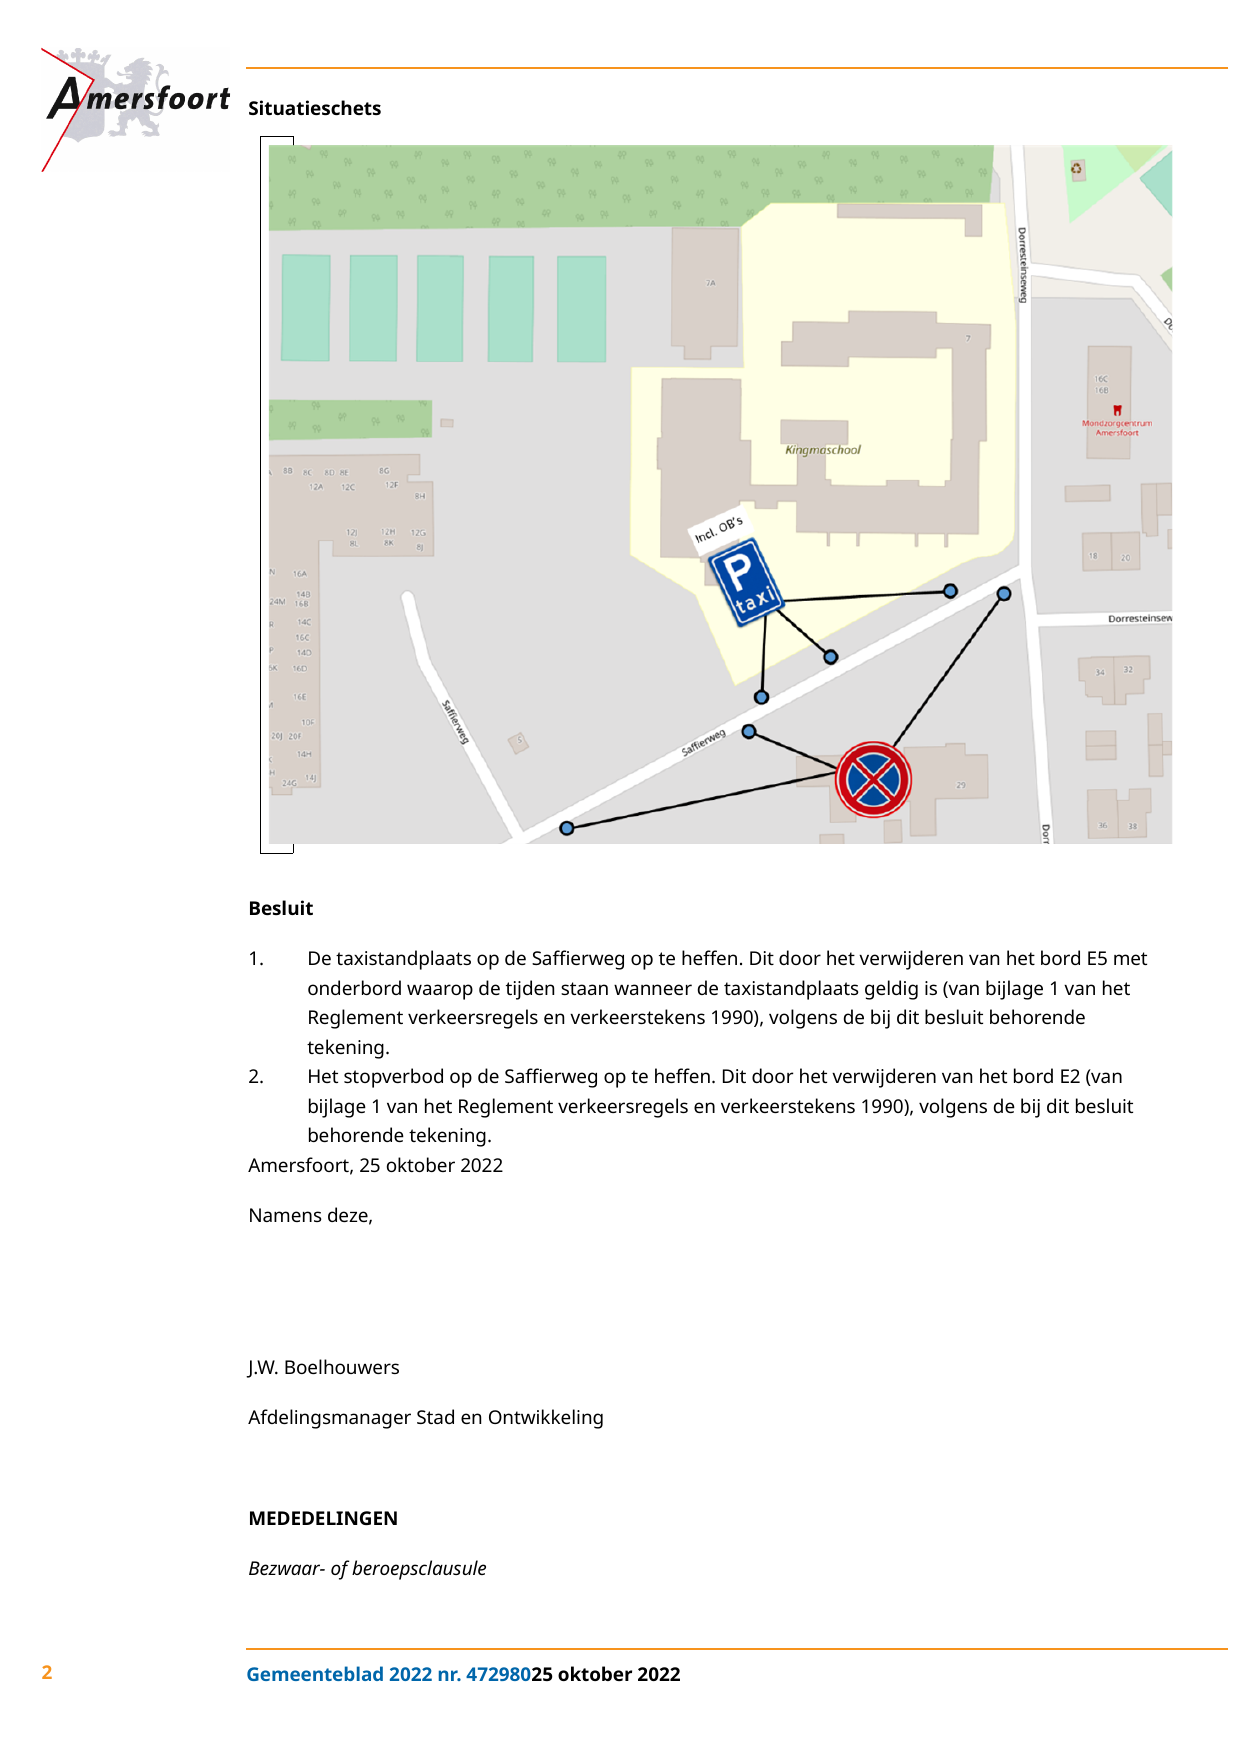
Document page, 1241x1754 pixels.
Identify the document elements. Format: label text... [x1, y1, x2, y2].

text MEDEDELINGEN [248, 1505, 1152, 1531]
text Situatieschets [248, 95, 1152, 121]
text Bezwaar- of beroepsclausule [248, 1556, 1152, 1581]
list Het stopverbod op de Saffierweg op te heffen. Dit door het verwijderen van het bord E2 (van bijlage 1 van het Reglement verkeersregels en verkeerstekens 1990), volgens de bij dit besluit behorende tekening. [248, 1063, 1152, 1148]
picture [41, 47, 231, 172]
list De taxistandplaats op de Saffierweg op te heffen. Dit door het verwijderen van het bord E5 met onderbord waarop de tijden staan wanneer de taxistandplaats geldig is (van bijlage 1 van het Reglement verkeersregels en verkeerstekens 1990), volgens de bij dit besluit behorende tekening. [248, 945, 1152, 1060]
text J.W. Boelhouwers [248, 1354, 1152, 1380]
text Besluit [248, 895, 1152, 921]
picture [268, 145, 1173, 844]
text Amersfoort, 25 oktober 2022 [248, 1152, 1152, 1178]
text Namens deze, [248, 1203, 1152, 1228]
text Afdelingsmanager Stad en Ontwikkeling [248, 1404, 1152, 1430]
